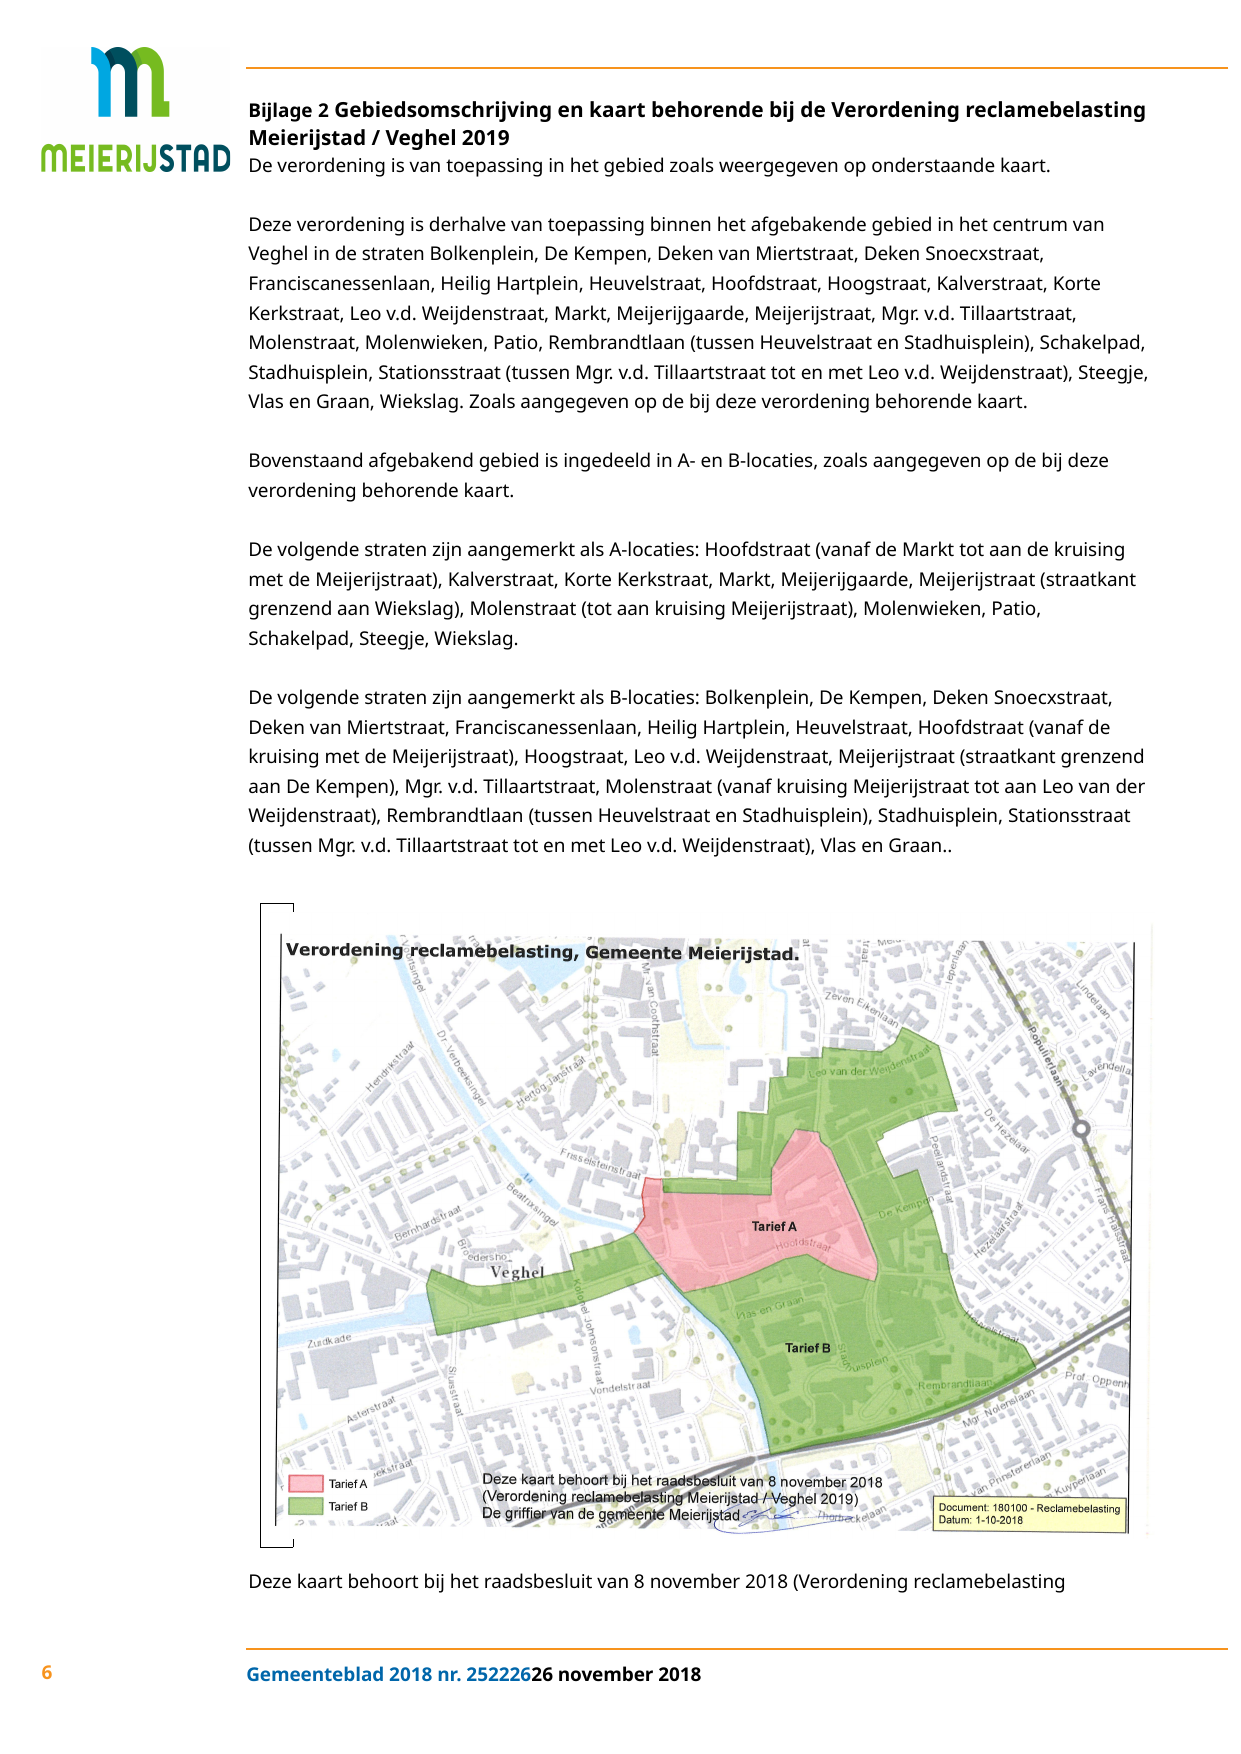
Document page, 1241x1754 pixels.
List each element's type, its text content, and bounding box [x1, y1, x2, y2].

text De volgende straten zijn aangemerkt als B-locaties: Bolkenplein, De Kempen, Deken Snoecxstraat, Deken van Miertstraat, Franciscanessenlaan, Heilig Hartplein, Heuvelstraat, Hoofdstraat (vanaf de kruising met de Meijerijstraat), Hoogstraat, Leo v.d. Weijdenstraat, Meijerijstraat (straatkant grenzend aan De Kempen), Mgr. v.d. Tillaartstraat, Molenstraat (vanaf kruising Meijerijstraat tot aan Leo van der Weijdenstraat), Rembrandtlaan (tussen Heuvelstraat en Stadhuisplein), Stadhuisplein, Stationsstraat (tussen Mgr. v.d. Tillaartstraat tot en met Leo v.d. Weijdenstraat), Vlas en Graan.. [248, 684, 1152, 858]
picture [268, 912, 1155, 1539]
text Deze kaart behoort bij het raadsbesluit van 8 november 2018 (Verordening reclamebelasting [248, 1568, 1152, 1594]
text De volgende straten zijn aangemerkt als A-locaties: Hoofdstraat (vanaf de Markt tot aan de kruising met de Meijerijstraat), Kalverstraat, Korte Kerkstraat, Markt, Meijerijgaarde, Meijerijstraat (straatkant grenzend aan Wiekslag), Molenstraat (tot aan kruising Meijerijstraat), Molenwieken, Patio, Schakelpad, Steegje, Wiekslag. [248, 536, 1152, 651]
text Deze verordening is derhalve van toepassing binnen het afgebakende gebied in het centrum van Veghel in de straten Bolkenplein, De Kempen, Deken van Miertstraat, Deken Snoecxstraat, Franciscanessenlaan, Heilig Hartplein, Heuvelstraat, Hoofdstraat, Hoogstraat, Kalverstraat, Korte Kerkstraat, Leo v.d. Weijdenstraat, Markt, Meijerijgaarde, Meijerijstraat, Mgr. v.d. Tillaartstraat, Molenstraat, Molenwieken, Patio, Rembrandtlaan (tussen Heuvelstraat en Stadhuisplein), Schakelpad, Stadhuisplein, Stationsstraat (tussen Mgr. v.d. Tillaartstraat tot en met Leo v.d. Weijdenstraat), Steegje, Vlas en Graan, Wiekslag. Zoals aangegeven op de bij deze verordening behorende kaart. [248, 211, 1152, 414]
text De verordening is van toepassing in het gebied zoals weergegeven op onderstaande kaart. [248, 152, 1152, 177]
text Bovenstaand afgebakend gebied is ingedeeld in A- en B-locaties, zoals aangegeven op de bij deze verordening behorende kaart. [248, 448, 1152, 503]
text Bijlage 2 Gebiedsomschrijving en kaart behorende bij de Verordening reclamebelasting Meierijstad / Veghel 2019 [248, 95, 1152, 152]
picture [41, 47, 231, 172]
